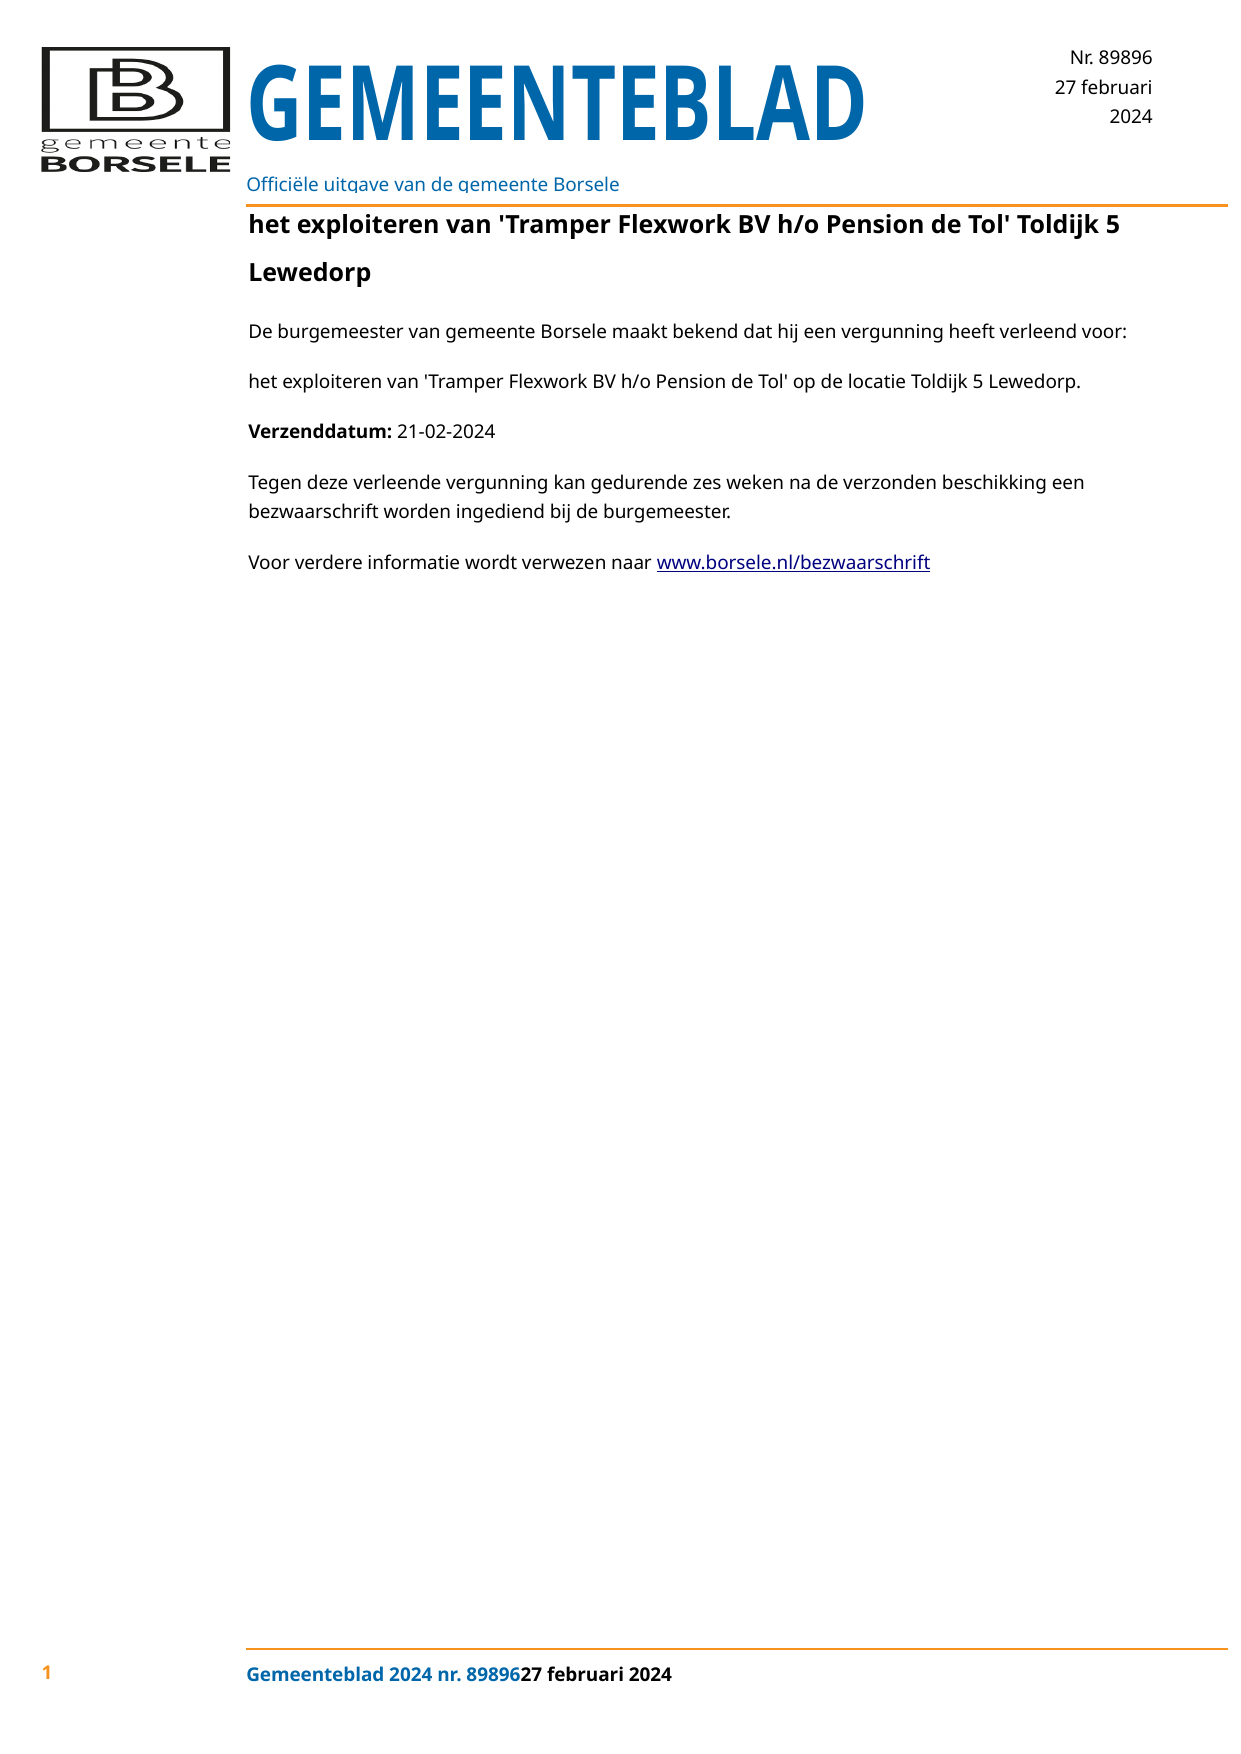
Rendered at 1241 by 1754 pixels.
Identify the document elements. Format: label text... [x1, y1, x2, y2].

text Voor verdere informatie wordt verwezen naar www.borsele.nl/bezwaarschrift [248, 549, 1152, 575]
text Tegen deze verleende vergunning kan gedurende zes weken na de verzonden beschikking een bezwaarschrift worden ingediend bij de burgemeester. [248, 469, 1152, 524]
text De burgemeester van gemeente Borsele maakt bekend dat hij een vergunning heeft verleend voor: [248, 318, 1152, 344]
text het exploiteren van 'Tramper Flexwork BV h/o Pension de Tol' Toldijk 5 Lewedorp [248, 207, 1152, 288]
text Verzenddatum: 21-02-2024 [248, 419, 1152, 444]
picture [41, 47, 231, 172]
text het exploiteren van 'Tramper Flexwork BV h/o Pension de Tol' op de locatie Toldijk 5 Lewedorp. [248, 368, 1152, 394]
